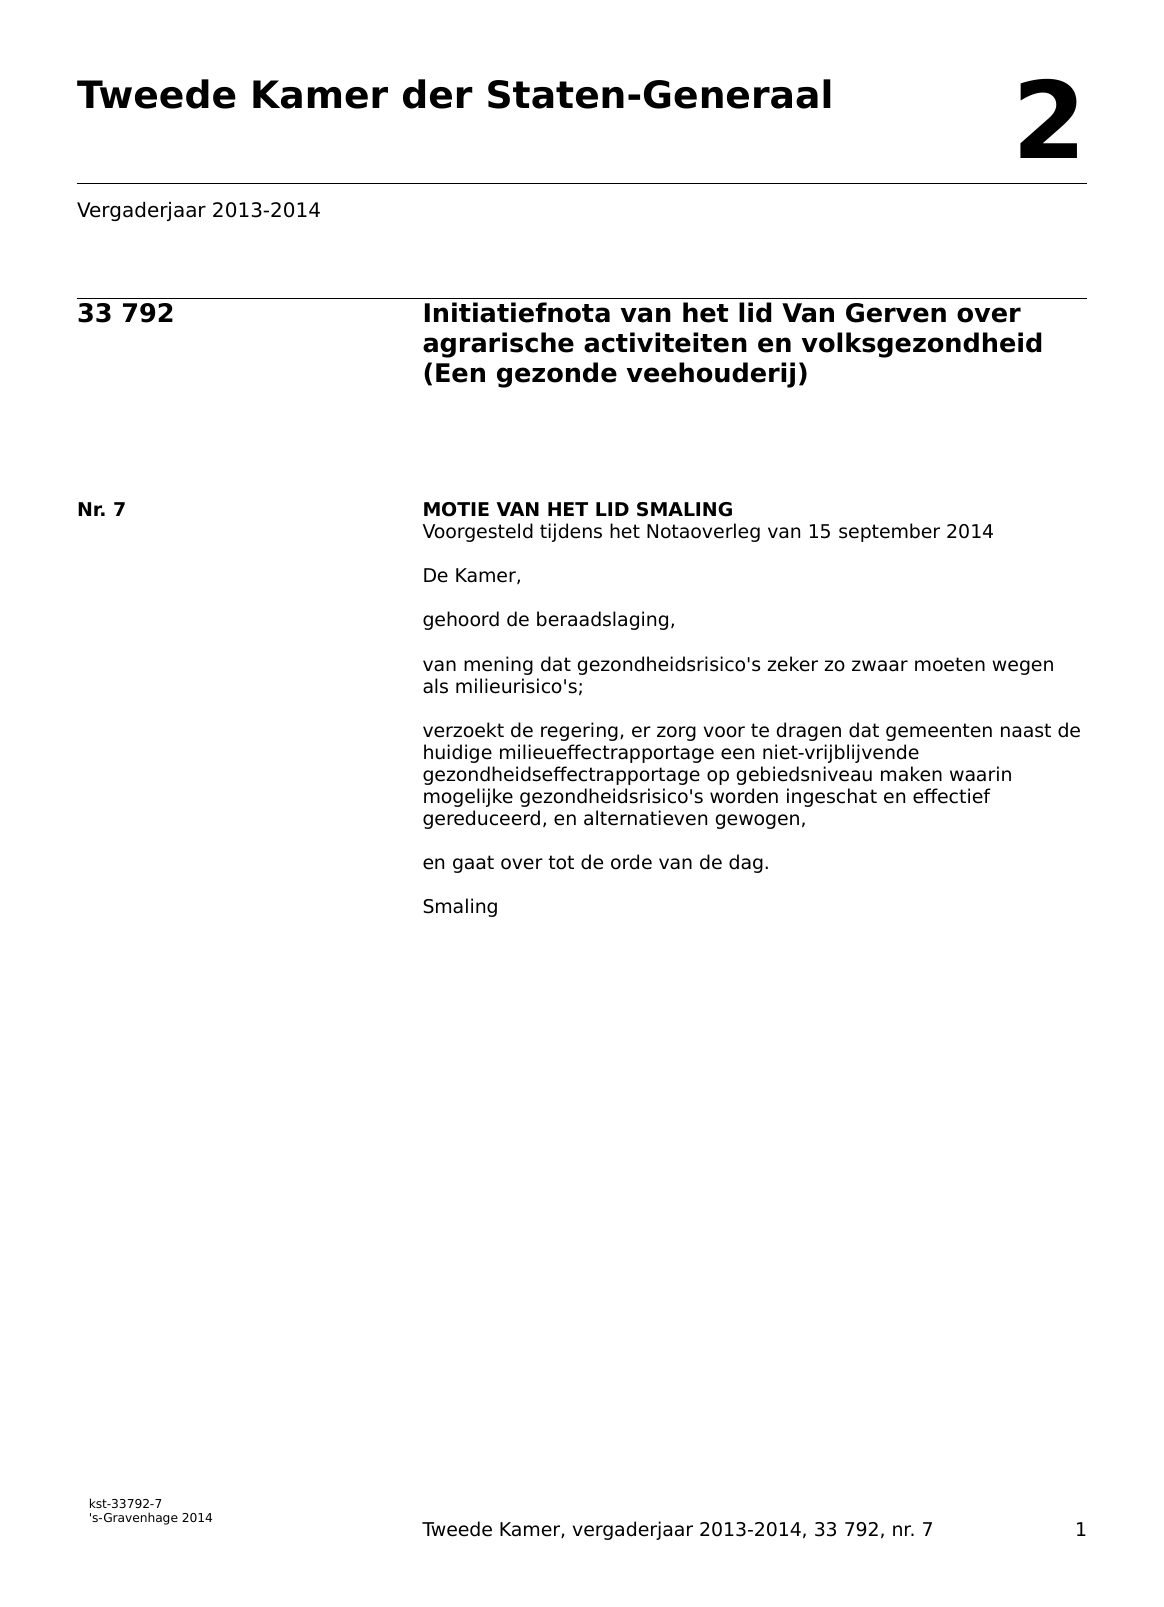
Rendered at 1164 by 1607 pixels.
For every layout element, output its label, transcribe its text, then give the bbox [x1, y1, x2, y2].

text 's-Gravenhage 2014 [88, 1511, 323, 1525]
text Voorgesteld tijdens het Notaoverleg van 15 september 2014 [422, 521, 1087, 543]
text en gaat over tot de orde van de dag. [422, 852, 1087, 874]
text Smaling [422, 896, 1087, 918]
text De Kamer, [422, 565, 1087, 587]
text kst-33792-7 [88, 1497, 323, 1511]
text gehoord de beraadslaging, [422, 609, 1087, 631]
subtitle Nr. 7 MOTIE VAN HET LID SMALING [77, 499, 1087, 521]
subtitle 33 792 Initiatiefnota van het lid Van Gerven over agrarische activiteiten en volksgezondheid (Een gezonde veehouderij) [77, 299, 1087, 388]
table_cell Vergaderjaar 2013-2014 [77, 184, 1087, 298]
text verzoekt de regering, er zorg voor te dragen dat gemeenten naast de huidige milieueffectrapportage een niet-vrijblijvende gezondheidseffectrapportage op gebiedsniveau maken waarin mogelijke gezondheidsrisico's worden ingeschat en effectief gereduceerd, en alternatieven gewogen, [422, 720, 1087, 829]
text van mening dat gezondheidsrisico's zeker zo zwaar moeten wegen als milieurisico's; [422, 653, 1087, 697]
table_header 2 [886, 59, 1087, 183]
table_header Tweede Kamer der Staten-Generaal [77, 59, 886, 183]
